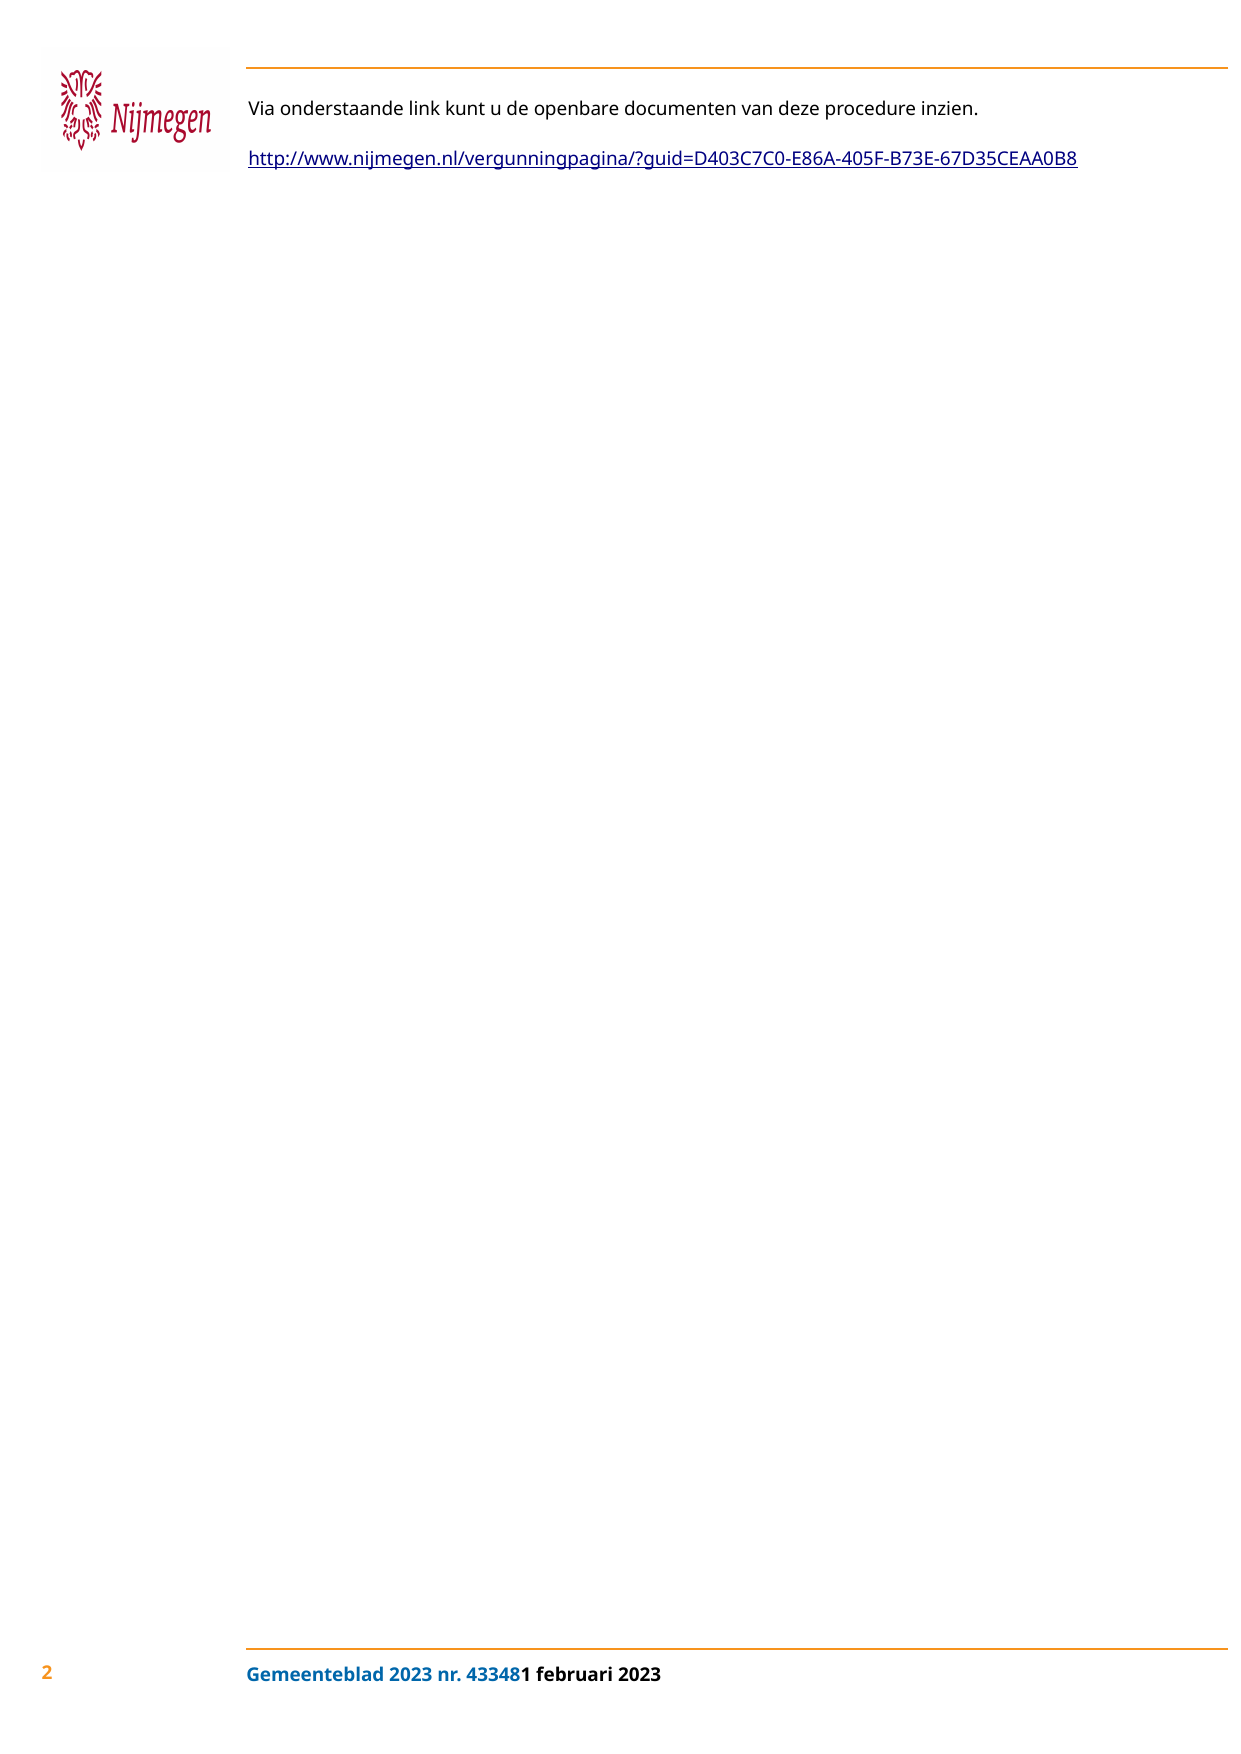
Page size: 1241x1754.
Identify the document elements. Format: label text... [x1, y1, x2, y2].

text Via onderstaande link kunt u de openbare documenten van deze procedure inzien. [248, 95, 1152, 121]
picture [41, 47, 231, 172]
text http://www.nijmegen.nl/vergunningpagina/?guid=D403C7C0-E86A-405F-B73E-67D35CEAA0B8 [248, 145, 1152, 171]
